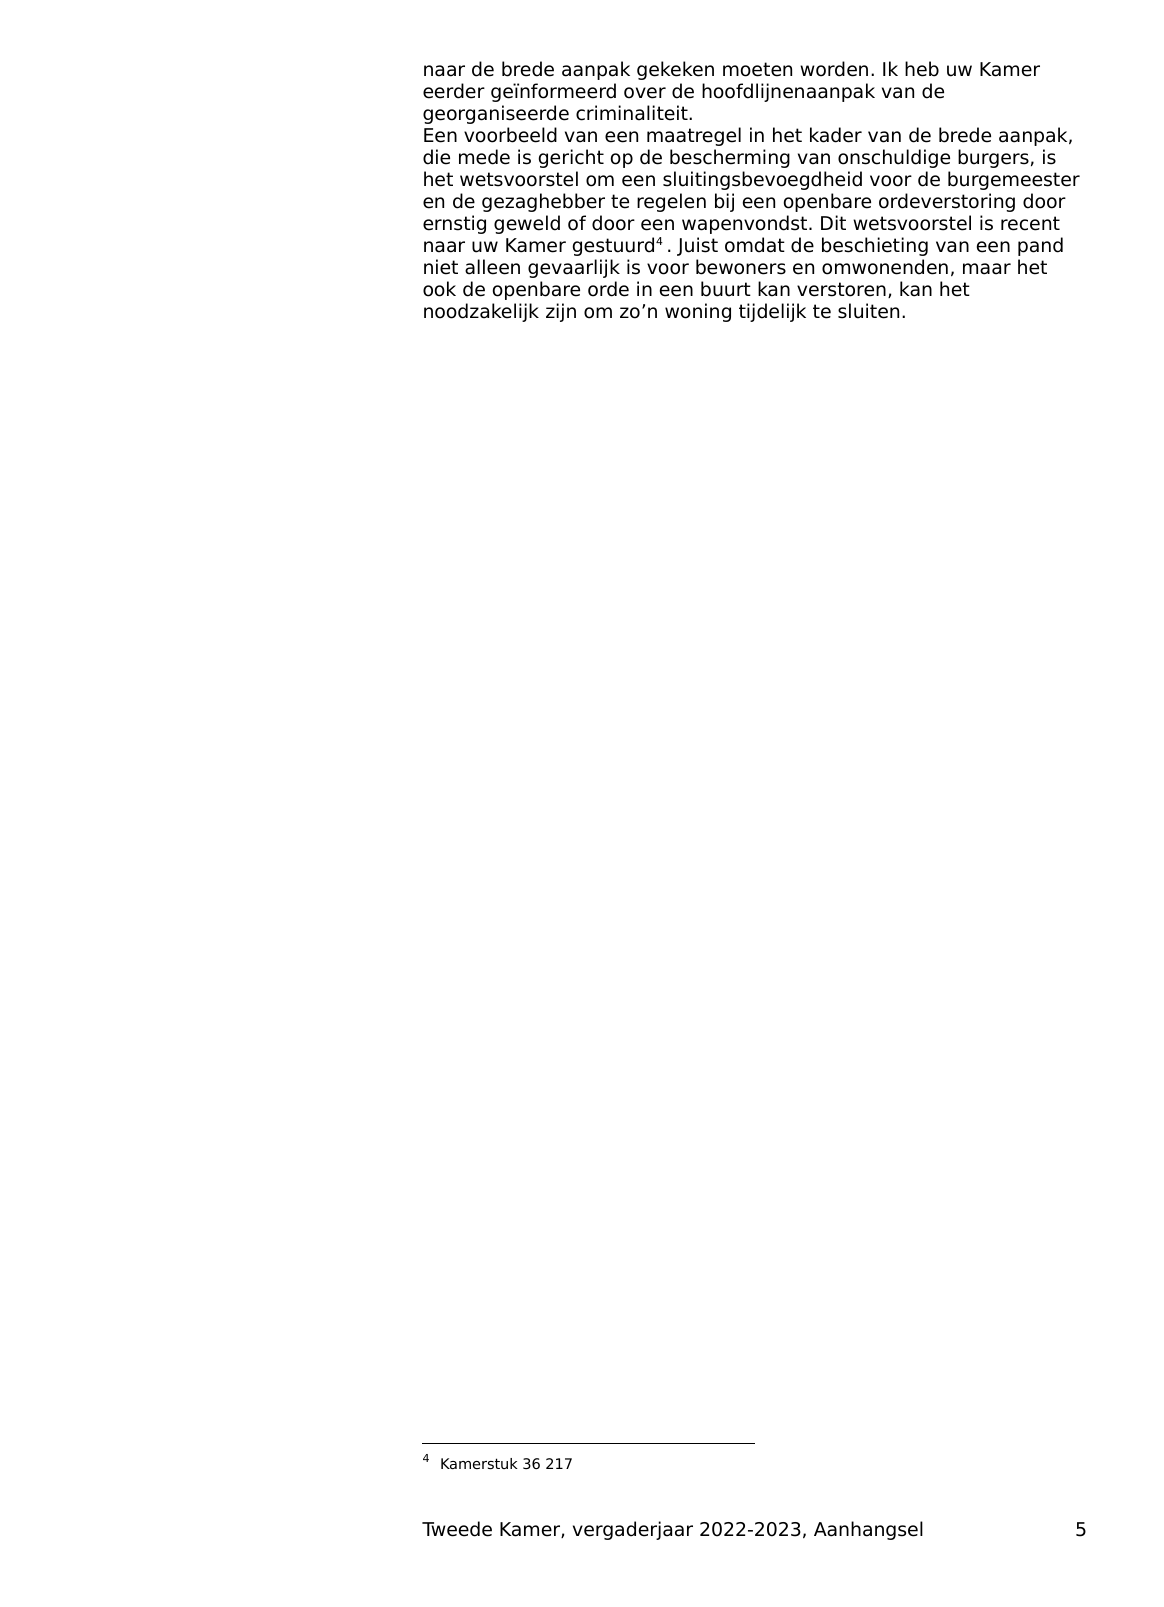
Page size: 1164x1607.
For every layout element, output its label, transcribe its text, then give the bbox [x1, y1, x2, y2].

text Kamerstuk 36 217 [422, 1452, 1087, 1474]
text Een voorbeeld van een maatregel in het kader van de brede aanpak, die mede is gericht op de bescherming van onschuldige burgers, is het wetsvoorstel om een sluitingsbevoegdheid voor de burgemeester en de gezaghebber te regelen bij een openbare ordeverstoring door ernstig geweld of door een wapenvondst. Dit wetsvoorstel is recent naar uw Kamer gestuurd. Juist omdat de beschieting van een pand niet alleen gevaarlijk is voor bewoners en omwonenden, maar het ook de openbare orde in een buurt kan verstoren, kan het noodzakelijk zijn om zo’n woning tijdelijk te sluiten. [422, 125, 1087, 323]
text naar de brede aanpak gekeken moeten worden. Ik heb uw Kamer eerder geïnformeerd over de hoofdlijnenaanpak van de georganiseerde criminaliteit. [422, 59, 1087, 125]
